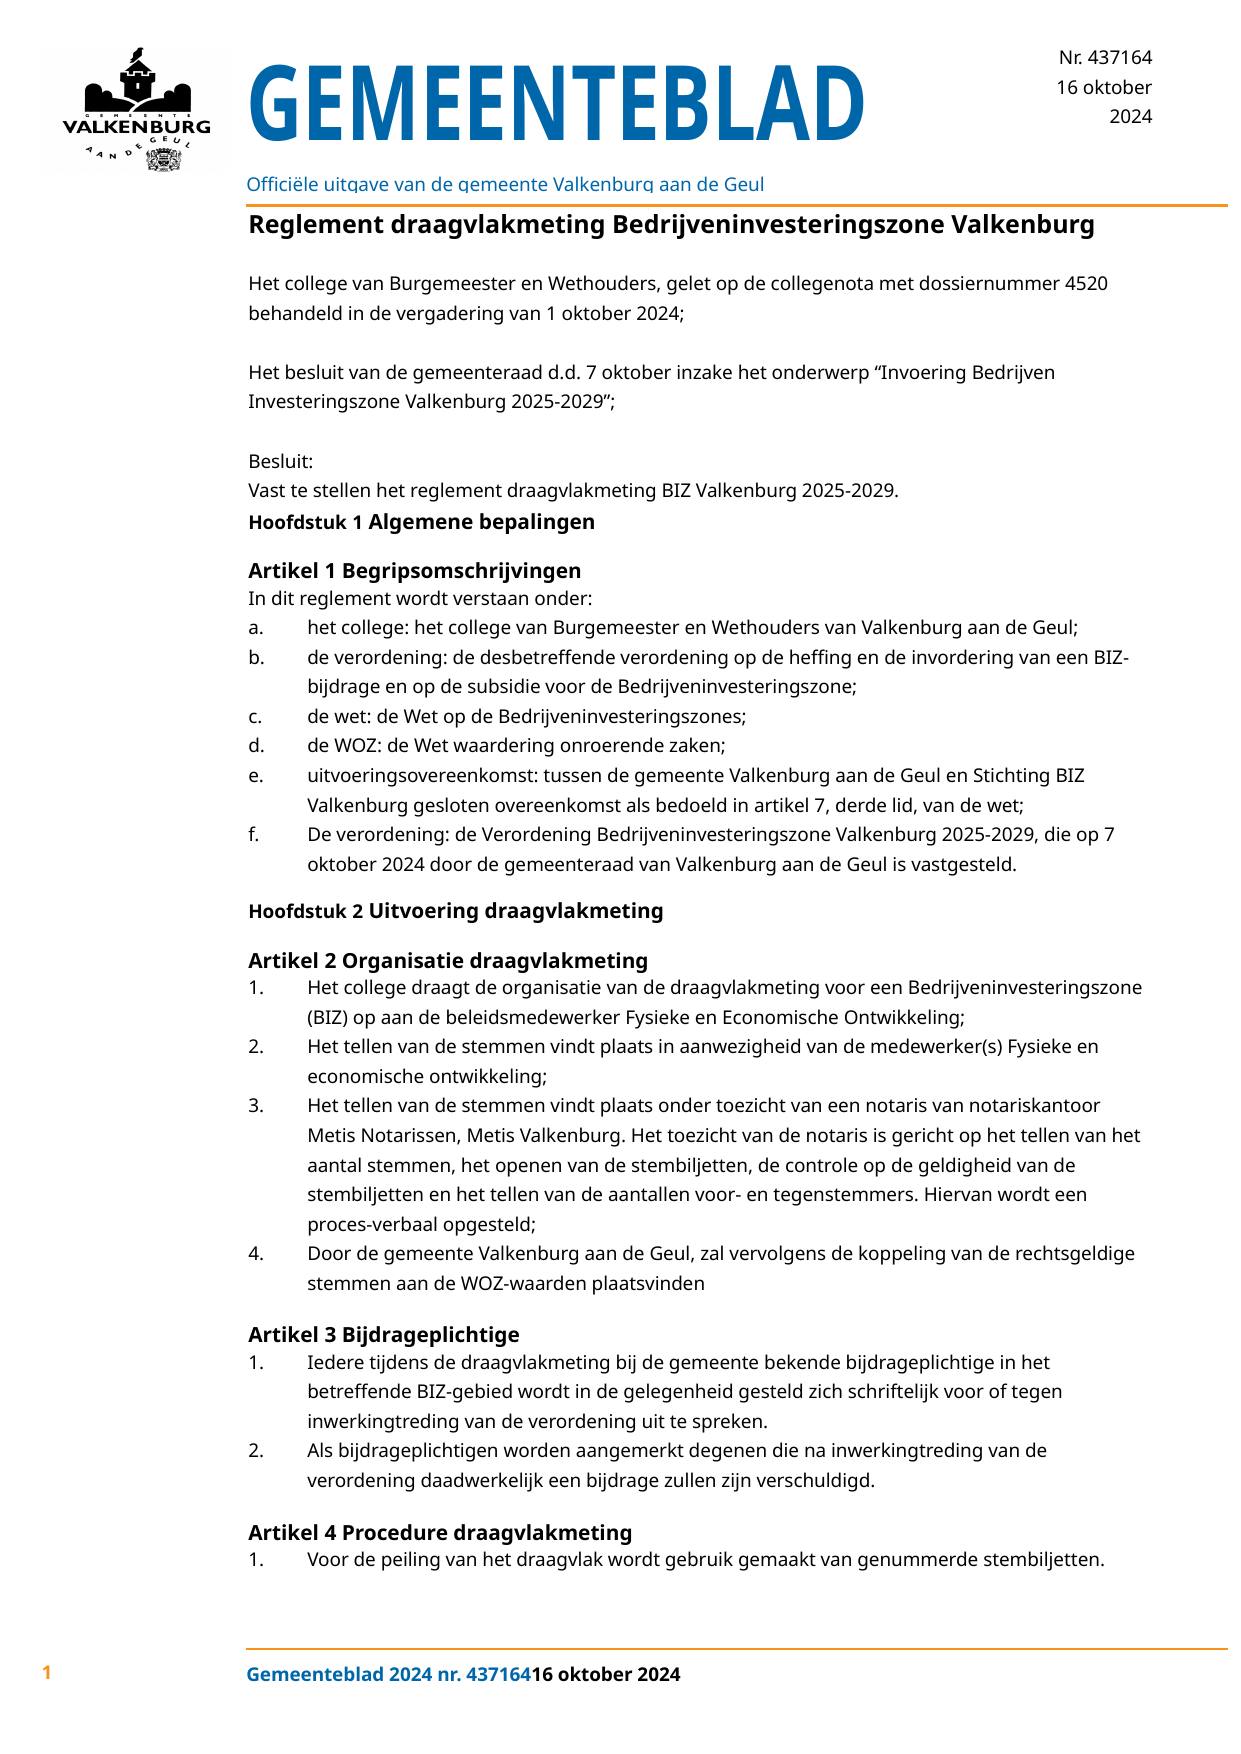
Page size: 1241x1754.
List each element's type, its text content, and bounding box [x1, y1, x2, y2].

text Hoofdstuk 2 Uitvoering draagvlakmeting [248, 897, 1152, 925]
text Artikel 3 Bijdrageplichtige [248, 1321, 1152, 1349]
list Als bijdrageplichtigen worden aangemerkt degenen die na inwerkingtreding van de verordening daadwerkelijk een bijdrage zullen zijn verschuldigd. [248, 1438, 1152, 1493]
text Besluit: [248, 448, 1152, 473]
text Het college van Burgemeester en Wethouders, gelet op de collegenota met dossiernummer 4520 behandeld in de vergadering van 1 oktober 2024; [248, 270, 1152, 326]
list Door de gemeente Valkenburg aan de Geul, zal vervolgens de koppeling van de rechtsgeldige stemmen aan de WOZ-waarden plaatsvinden [248, 1241, 1152, 1296]
text Reglement draagvlakmeting Bedrijveninvesteringszone Valkenburg [248, 207, 1152, 241]
text Hoofdstuk 1 Algemene bepalingen [248, 507, 1152, 535]
list de wet: de Wet op de Bedrijveninvesteringszones; [248, 703, 1152, 729]
list de verordening: de desbetreffende verordening op de heffing en de invordering van een BIZ-bijdrage en op de subsidie voor de Bedrijveninvesteringszone; [248, 644, 1152, 699]
list het college: het college van Burgemeester en Wethouders van Valkenburg aan de Geul; [248, 614, 1152, 640]
text Artikel 2 Organisatie draagvlakmeting [248, 946, 1152, 974]
list de WOZ: de Wet waardering onroerende zaken; [248, 733, 1152, 758]
list Voor de peiling van het draagvlak wordt gebruik gemaakt van genummerde stembiljetten. [248, 1546, 1152, 1572]
list uitvoeringsovereenkomst: tussen de gemeente Valkenburg aan de Geul en Stichting BIZ Valkenburg gesloten overeenkomst als bedoeld in artikel 7, derde lid, van de wet; [248, 762, 1152, 817]
list Het college draagt de organisatie van de draagvlakmeting voor een Bedrijveninvesteringszone (BIZ) op aan de beleidsmedewerker Fysieke en Economische Ontwikkeling; [248, 974, 1152, 1029]
list De verordening: de Verordening Bedrijveninvesteringszone Valkenburg 2025-2029, die op 7 oktober 2024 door de gemeenteraad van Valkenburg aan de Geul is vastgesteld. [248, 821, 1152, 877]
list Iedere tijdens de draagvlakmeting bij de gemeente bekende bijdrageplichtige in het betreffende BIZ-gebied wordt in de gelegenheid gesteld zich schriftelijk voor of tegen inwerkingtreding van de verordening uit te spreken. [248, 1349, 1152, 1434]
list Het tellen van de stemmen vindt plaats onder toezicht van een notaris van notariskantoor Metis Notarissen, Metis Valkenburg. Het toezicht van de notaris is gericht op het tellen van het aantal stemmen, het openen van de stembiljetten, de controle op de geldigheid van de stembiljetten en het tellen van de aantallen voor- en tegenstemmers. Hiervan wordt een proces-verbaal opgesteld; [248, 1093, 1152, 1237]
text In dit reglement wordt verstaan onder: [248, 585, 1152, 610]
text Artikel 1 Begripsomschrijvingen [248, 556, 1152, 585]
picture [41, 47, 231, 172]
text Vast te stellen het reglement draagvlakmeting BIZ Valkenburg 2025-2029. [248, 477, 1152, 503]
text Artikel 4 Procedure draagvlakmeting [248, 1518, 1152, 1546]
list Het tellen van de stemmen vindt plaats in aanwezigheid van de medewerker(s) Fysieke en economische ontwikkeling; [248, 1033, 1152, 1089]
text Het besluit van de gemeenteraad d.d. 7 oktober inzake het onderwerp “Invoering Bedrijven Investeringszone Valkenburg 2025-2029”; [248, 359, 1152, 414]
